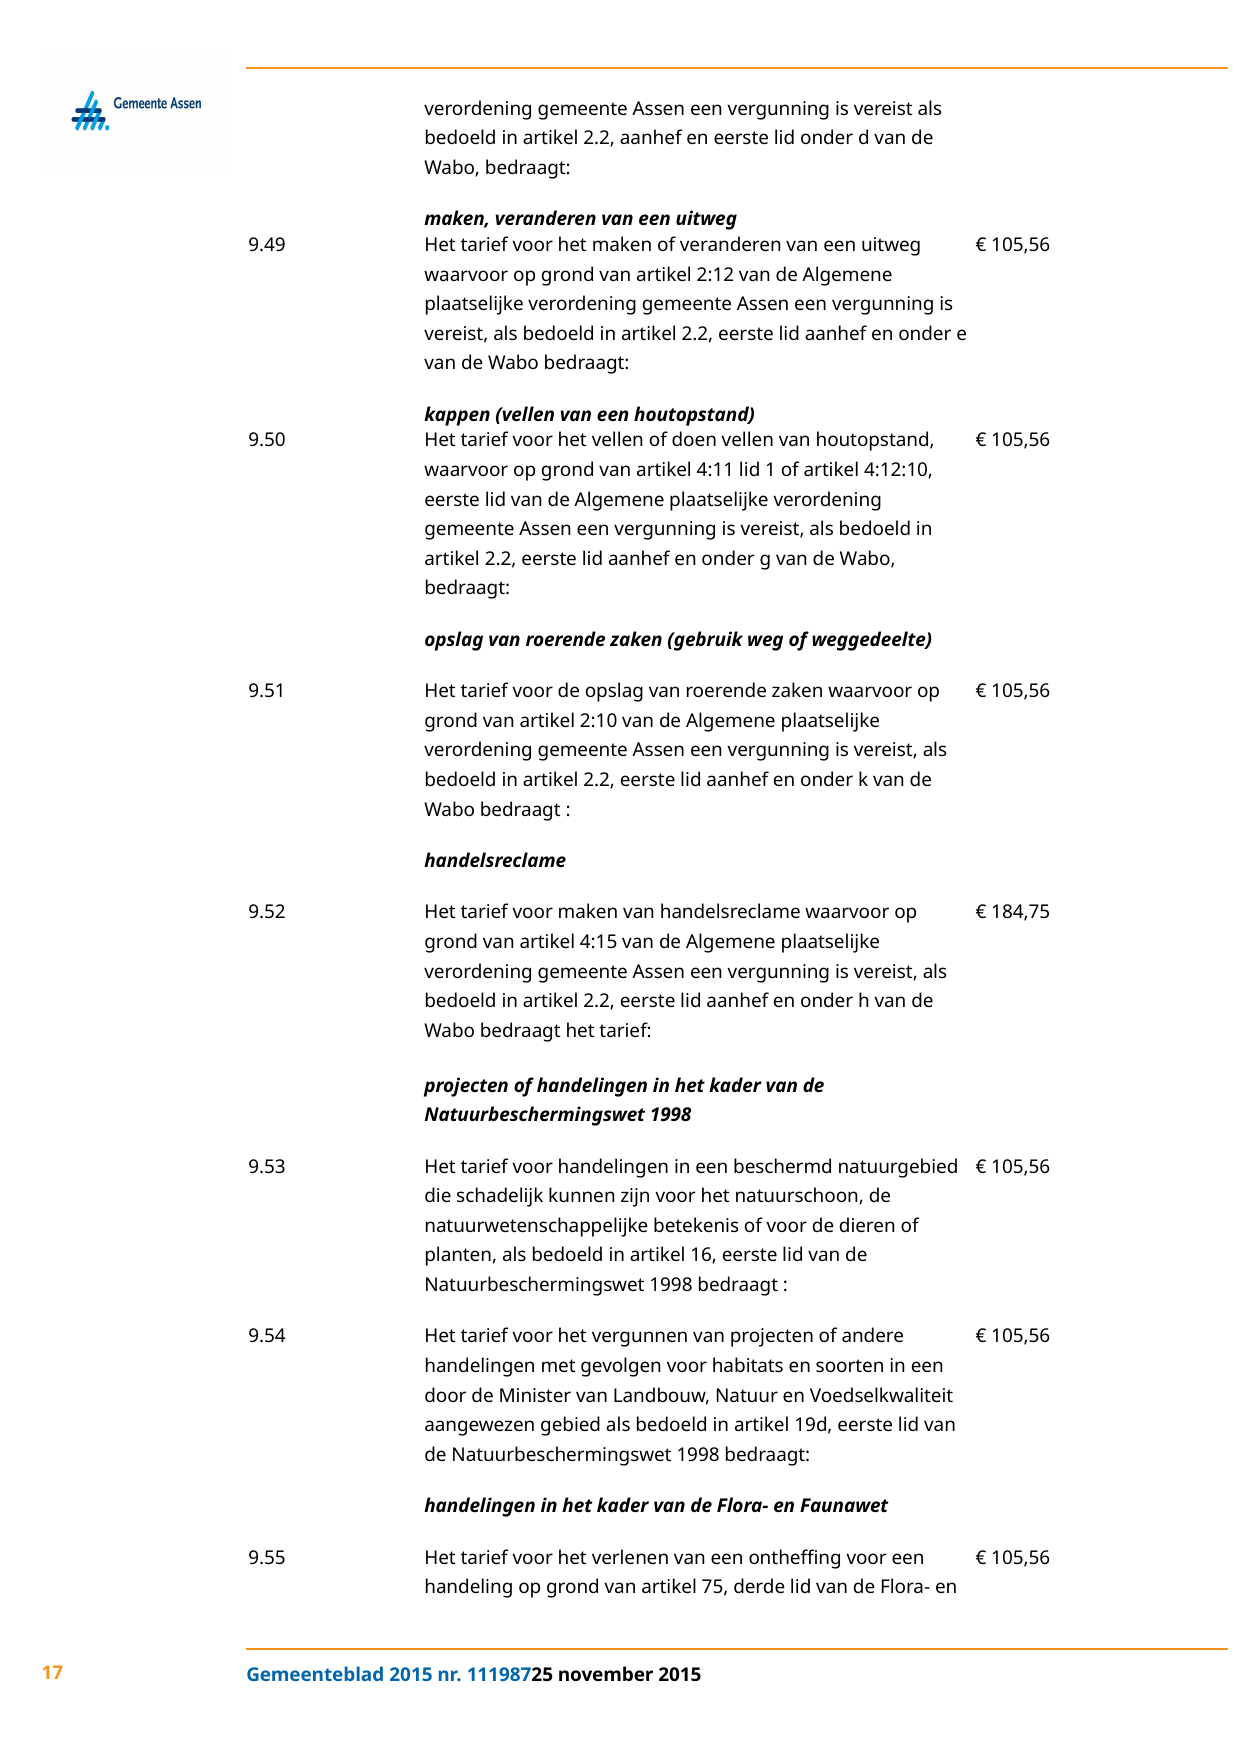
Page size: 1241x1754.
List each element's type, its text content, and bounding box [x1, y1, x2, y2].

table_cell € 105,56 [975, 1323, 1152, 1467]
table_cell [975, 600, 1152, 626]
table_cell 9.52 [248, 899, 424, 1043]
table_cell € 105,56 [975, 231, 1152, 375]
table_cell kappen (vellen van een houtopstand) [424, 401, 975, 427]
table_cell 9.50 [248, 427, 424, 600]
table_cell € 184,75 [975, 899, 1152, 1043]
table_cell maken, veranderen van een uitweg [424, 205, 975, 231]
table_cell [975, 1043, 1152, 1068]
table_cell [424, 1518, 975, 1544]
table_cell [424, 1297, 975, 1323]
table_cell Het tarief voor handelingen in een beschermd natuurgebied die schadelijk kunnen zijn voor het natuurschoon, de natuurwetenschappelijke betekenis of voor de dieren of planten, als bedoeld in artikel 16, eerste lid van de Natuurbeschermingswet 1998 bedraagt : [424, 1153, 975, 1297]
table_cell 9.54 [248, 1323, 424, 1467]
table_cell [975, 626, 1152, 652]
table_cell € 105,56 [975, 1544, 1152, 1599]
table_cell opslag van roerende zaken (gebruik weg of weggedeelte) [424, 626, 975, 652]
table_cell verordening gemeente Assen een vergunning is vereist als bedoeld in artikel 2.2, aanhef en eerste lid onder d van de Wabo, bedraagt: [424, 95, 975, 180]
table_cell [248, 205, 424, 231]
table_cell [424, 1043, 975, 1068]
table_cell [975, 180, 1152, 205]
table_cell [248, 375, 424, 401]
table_cell Het tarief voor het vellen of doen vellen van houtopstand, waarvoor op grond van artikel 4:11 lid 1 of artikel 4:12:10, eerste lid van de Algemene plaatselijke verordening gemeente Assen een vergunning is vereist, als bedoeld in artikel 2.2, eerste lid aanhef en onder g van de Wabo, bedraagt: [424, 427, 975, 600]
table_cell [975, 375, 1152, 401]
table_cell 9.55 [248, 1544, 424, 1599]
table_cell [424, 375, 975, 401]
table_cell Het tarief voor maken van handelsreclame waarvoor op grond van artikel 4:15 van de Algemene plaatselijke verordening gemeente Assen een vergunning is vereist, als bedoeld in artikel 2.2, eerste lid aanhef en onder h van de Wabo bedraagt het tarief: [424, 899, 975, 1043]
table_cell [248, 1127, 424, 1153]
table_cell Het tarief voor het maken of veranderen van een uitweg waarvoor op grond van artikel 2:12 van de Algemene plaatselijke verordening gemeente Assen een vergunning is vereist, als bedoeld in artikel 2.2, eerste lid aanhef en onder e van de Wabo bedraagt: [424, 231, 975, 375]
table_cell [424, 1127, 975, 1153]
table_cell [248, 401, 424, 427]
table_cell [975, 1467, 1152, 1492]
table_cell [248, 180, 424, 205]
table_cell [975, 652, 1152, 677]
table_cell € 105,56 [975, 427, 1152, 600]
table_cell [424, 822, 975, 847]
table_cell [248, 600, 424, 626]
table_cell [424, 652, 975, 677]
table_cell [975, 1297, 1152, 1323]
table_cell 9.49 [248, 231, 424, 375]
table_cell € 105,56 [975, 1153, 1152, 1297]
table_header projecten of handelingen in het kader van de Natuurbeschermingswet 1998 [424, 1072, 975, 1127]
table_cell [975, 1518, 1152, 1544]
table_cell [248, 652, 424, 677]
table_cell [248, 1493, 424, 1518]
table_cell Het tarief voor het verlenen van een ontheffing voor een handeling op grond van artikel 75, derde lid van de Flora- en [424, 1544, 975, 1599]
table_cell 9.53 [248, 1153, 424, 1297]
table_cell [248, 626, 424, 652]
table_cell [975, 401, 1152, 427]
table_header [248, 1072, 424, 1127]
table_cell [424, 180, 975, 205]
table_cell handelsreclame [424, 847, 975, 873]
table_cell [248, 822, 424, 847]
table_cell [248, 873, 424, 899]
table_cell [248, 1467, 424, 1492]
table_cell [248, 1518, 424, 1544]
table_cell Het tarief voor het vergunnen van projecten of andere handelingen met gevolgen voor habitats en soorten in een door de Minister van Landbouw, Natuur en Voedselkwaliteit aangewezen gebied als bedoeld in artikel 19d, eerste lid van de Natuurbeschermingswet 1998 bedraagt: [424, 1323, 975, 1467]
table_cell [975, 873, 1152, 899]
table_cell handelingen in het kader van de Flora- en Faunawet [424, 1493, 975, 1518]
table_cell [975, 1127, 1152, 1153]
table_cell € 105,56 [975, 678, 1152, 822]
picture [41, 47, 231, 172]
table_cell [975, 205, 1152, 231]
table_cell [424, 1467, 975, 1492]
table_header [975, 1072, 1152, 1127]
table_cell 9.51 [248, 678, 424, 822]
table_cell [424, 600, 975, 626]
table_cell [424, 873, 975, 899]
table_cell [248, 1043, 424, 1068]
table_cell [975, 822, 1152, 847]
table_cell Het tarief voor de opslag van roerende zaken waarvoor op grond van artikel 2:10 van de Algemene plaatselijke verordening gemeente Assen een vergunning is vereist, als bedoeld in artikel 2.2, eerste lid aanhef en onder k van de Wabo bedraagt : [424, 678, 975, 822]
table_cell [248, 1297, 424, 1323]
table_cell [248, 847, 424, 873]
table_cell [975, 1493, 1152, 1518]
table_cell [248, 95, 424, 180]
table_cell [975, 95, 1152, 180]
table_cell [975, 847, 1152, 873]
